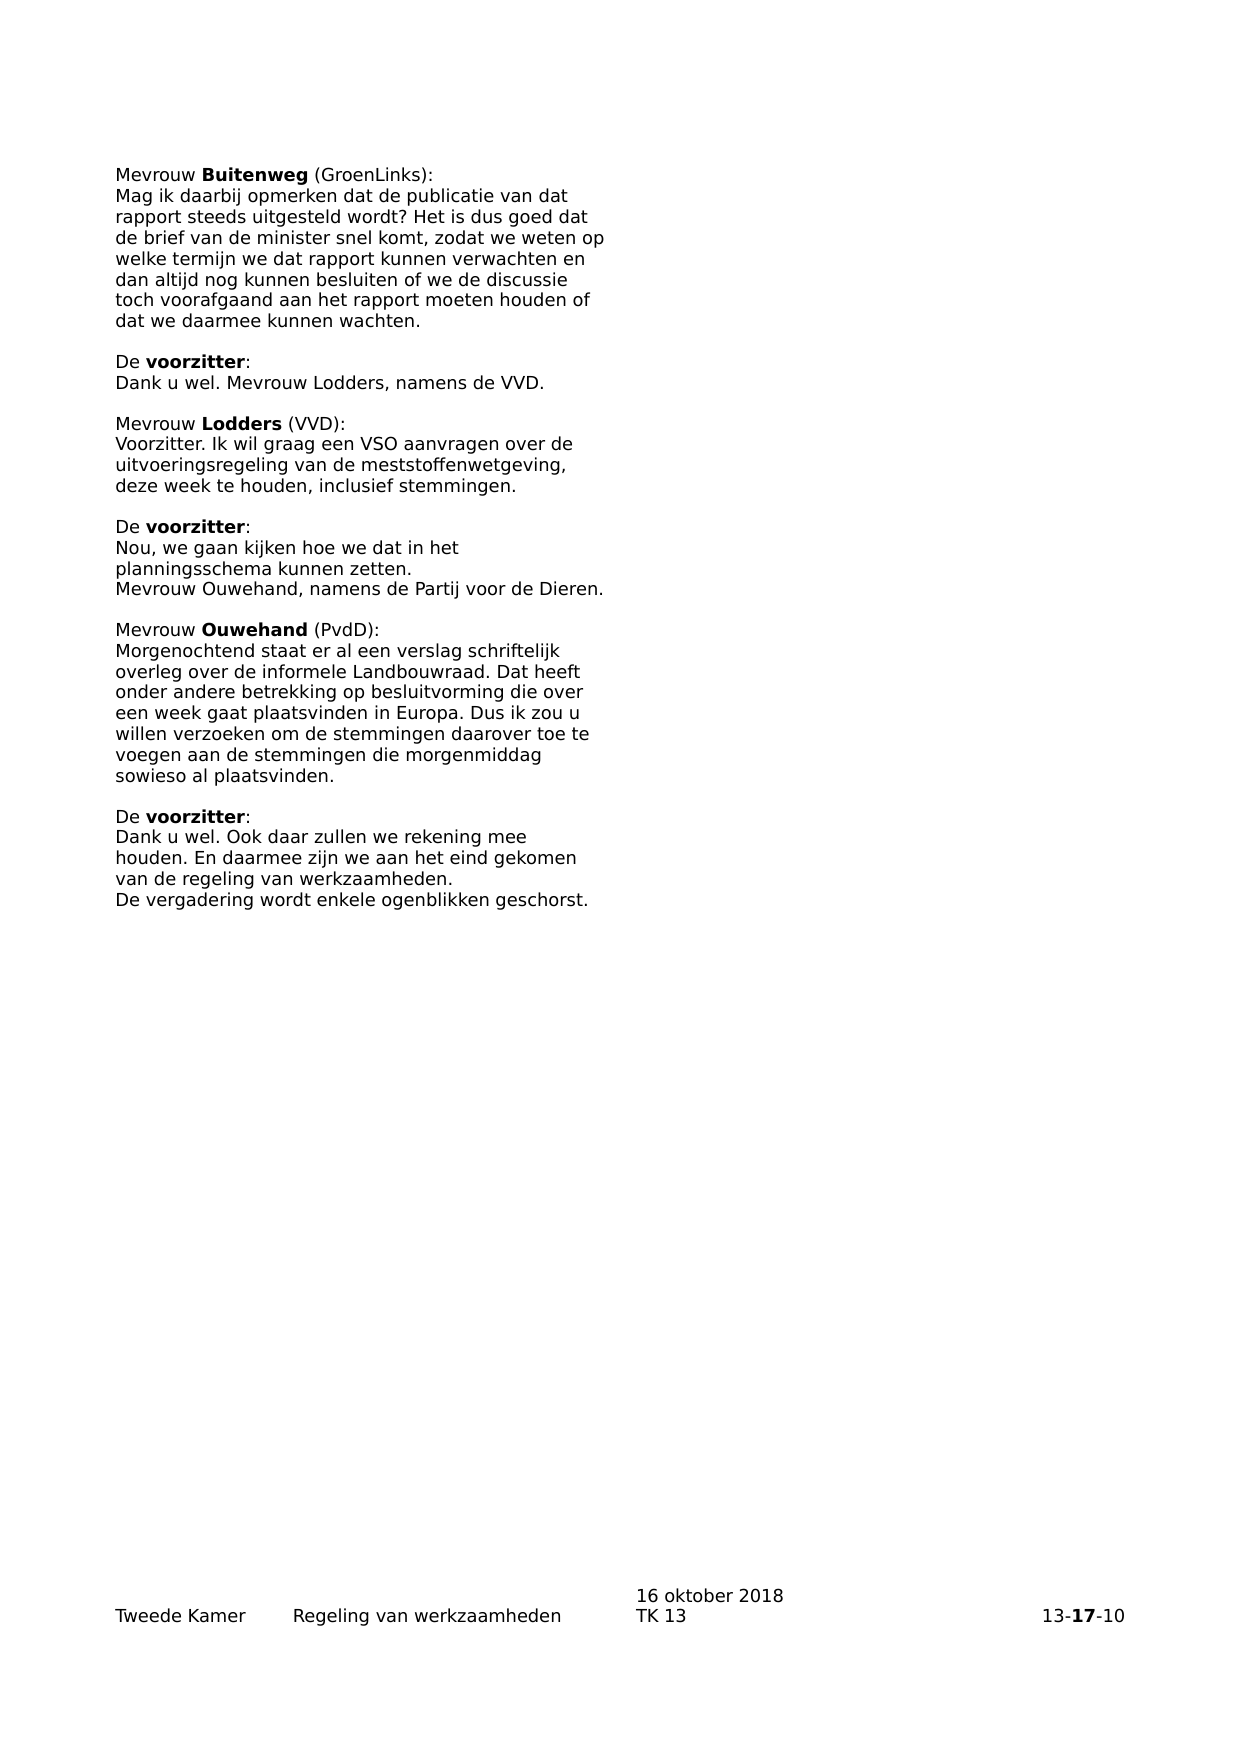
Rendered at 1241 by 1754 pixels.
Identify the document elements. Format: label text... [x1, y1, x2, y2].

text De voorzitter: [115, 806, 605, 827]
text Mevrouw Lodders (VVD): [115, 413, 605, 434]
text De voorzitter: [115, 517, 605, 537]
text De vergadering wordt enkele ogenblikken geschorst. [115, 890, 605, 911]
text Mag ik daarbij opmerken dat de publicatie van dat rapport steeds uitgesteld wordt? Het is dus goed dat de brief van de minister snel komt, zodat we weten op welke termijn we dat rapport kunnen verwachten en dan altijd nog kunnen besluiten of we de discussie toch voorafgaand aan het rapport moeten houden of dat we daarmee kunnen wachten. [115, 186, 605, 332]
text Voorzitter. Ik wil graag een VSO aanvragen over de uitvoeringsregeling van de meststoffenwetgeving, deze week te houden, inclusief stemmingen. [115, 434, 605, 497]
text Morgenochtend staat er al een verslag schriftelijk overleg over de informele Landbouwraad. Dat heeft onder andere betrekking op besluitvorming die over een week gaat plaatsvinden in Europa. Dus ik zou u willen verzoeken om de stemmingen daarover toe te voegen aan de stemmingen die morgenmiddag sowieso al plaatsvinden. [115, 641, 605, 786]
text Mevrouw Ouwehand (PvdD): [115, 620, 605, 641]
text Mevrouw Buitenweg (GroenLinks): [115, 165, 605, 186]
text Dank u wel. Ook daar zullen we rekening mee houden. En daarmee zijn we aan het eind gekomen van de regeling van werkzaamheden. [115, 827, 605, 890]
text De voorzitter: [115, 352, 605, 373]
text Nou, we gaan kijken hoe we dat in het planningsschema kunnen zetten. [115, 537, 605, 579]
text Dank u wel. Mevrouw Lodders, namens de VVD. [115, 373, 605, 393]
text Mevrouw Ouwehand, namens de Partij voor de Dieren. [115, 579, 605, 600]
